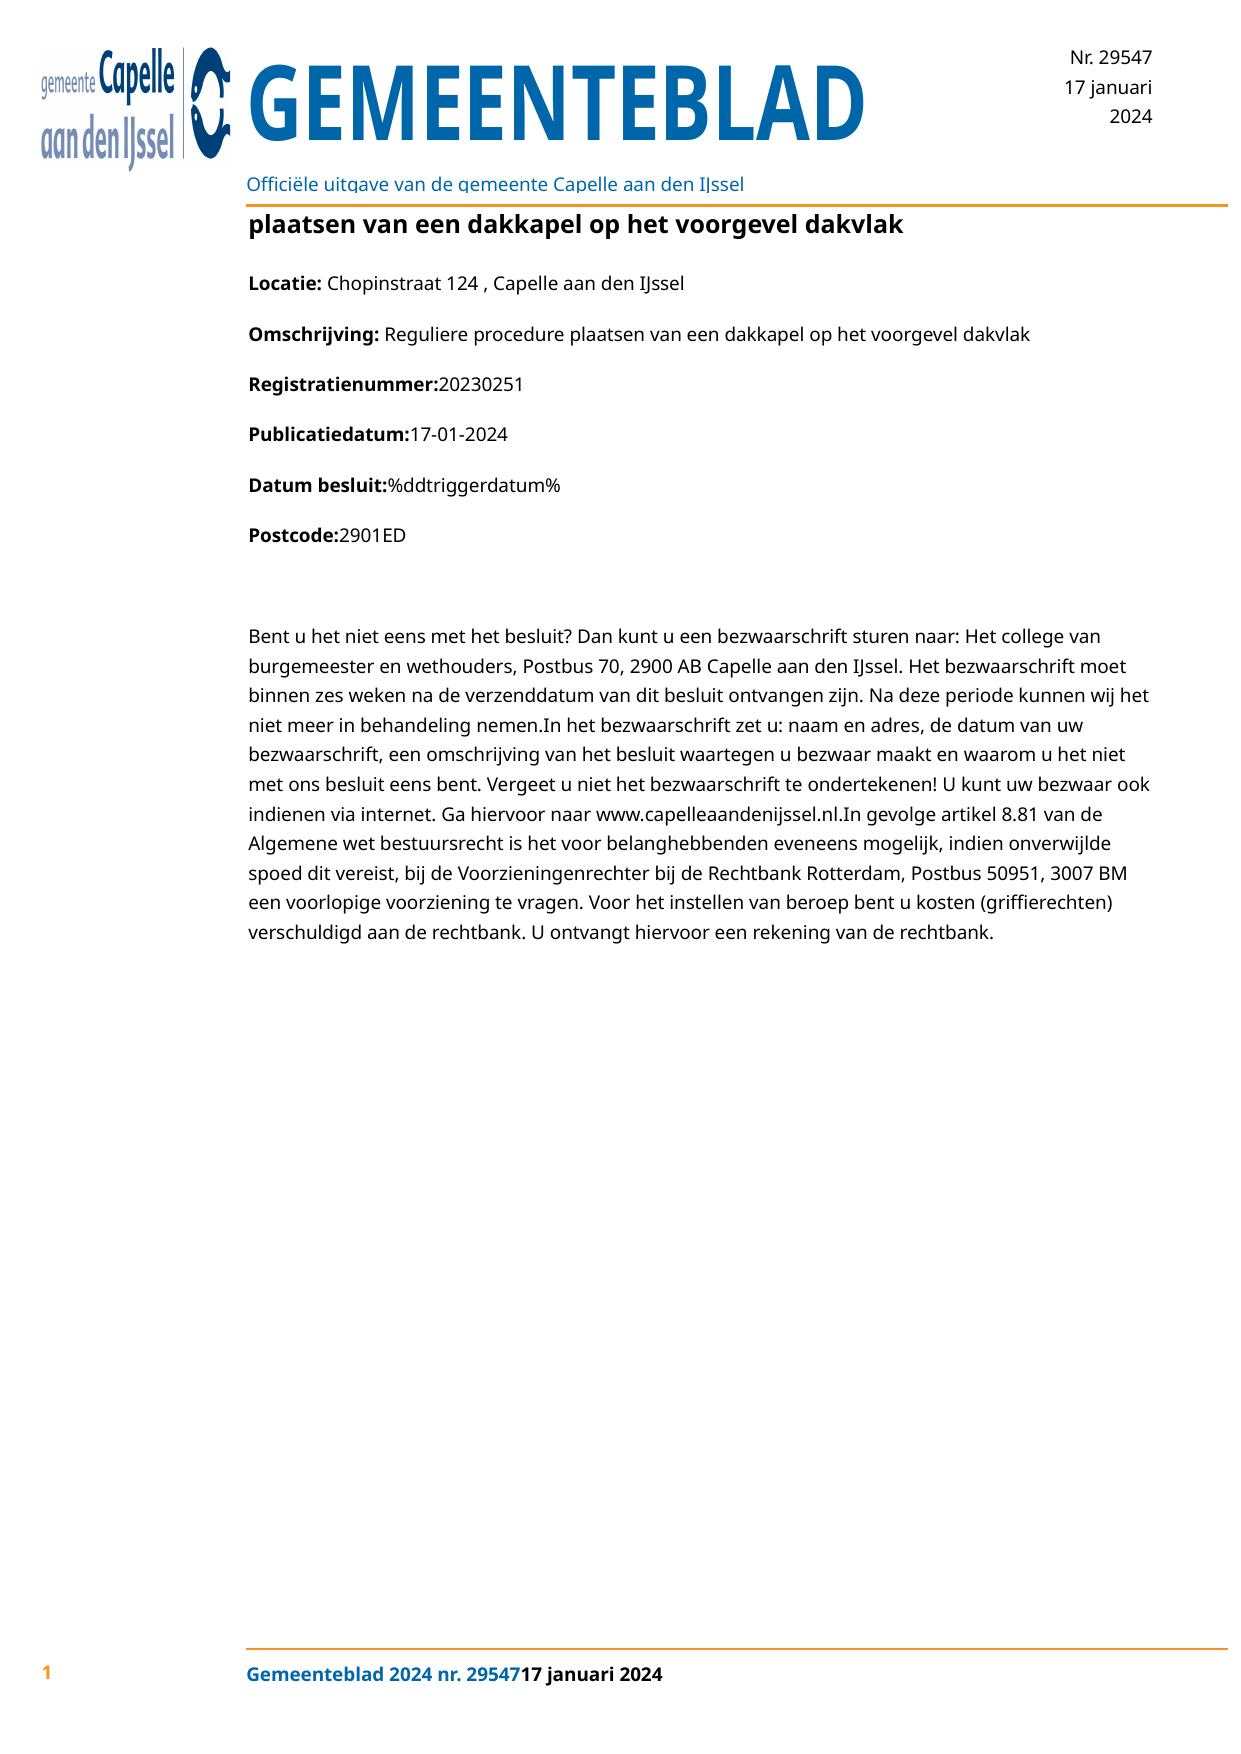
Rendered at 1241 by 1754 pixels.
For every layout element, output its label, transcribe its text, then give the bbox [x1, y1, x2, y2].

text Datum besluit:%ddtriggerdatum% [248, 472, 1152, 498]
text Publicatiedatum:17-01-2024 [248, 422, 1152, 447]
text Bent u het niet eens met het besluit? Dan kunt u een bezwaarschrift sturen naar: Het college van burgemeester en wethouders, Postbus 70, 2900 AB Capelle aan den IJssel. Het bezwaarschrift moet binnen zes weken na de verzenddatum van dit besluit ontvangen zijn. Na deze periode kunnen wij het niet meer in behandeling nemen.In het bezwaarschrift zet u: naam en adres, de datum van uw bezwaarschrift, een omschrijving van het besluit waartegen u bezwaar maakt en waarom u het niet met ons besluit eens bent. Vergeet u niet het bezwaarschrift te ondertekenen! U kunt uw bezwaar ook indienen via internet. Ga hiervoor naar www.capelleaandenijssel.nl.In gevolge artikel 8.81 van de Algemene wet bestuursrecht is het voor belanghebbenden eveneens mogelijk, indien onverwijlde spoed dit vereist, bij de Voorzieningenrechter bij de Rechtbank Rotterdam, Postbus 50951, 3007 BM een voorlopige voorziening te vragen. Voor het instellen van beroep bent u kosten (griffierechten) verschuldigd aan de rechtbank. U ontvangt hiervoor een rekening van de rechtbank. [248, 623, 1152, 945]
text Registratienummer:20230251 [248, 371, 1152, 397]
text Omschrijving: Reguliere procedure plaatsen van een dakkapel op het voorgevel dakvlak [248, 321, 1152, 346]
text plaatsen van een dakkapel op het voorgevel dakvlak [248, 207, 1152, 241]
picture [41, 47, 231, 172]
text Postcode:2901ED [248, 522, 1152, 548]
text Locatie: Chopinstraat 124 , Capelle aan den IJssel [248, 270, 1152, 296]
